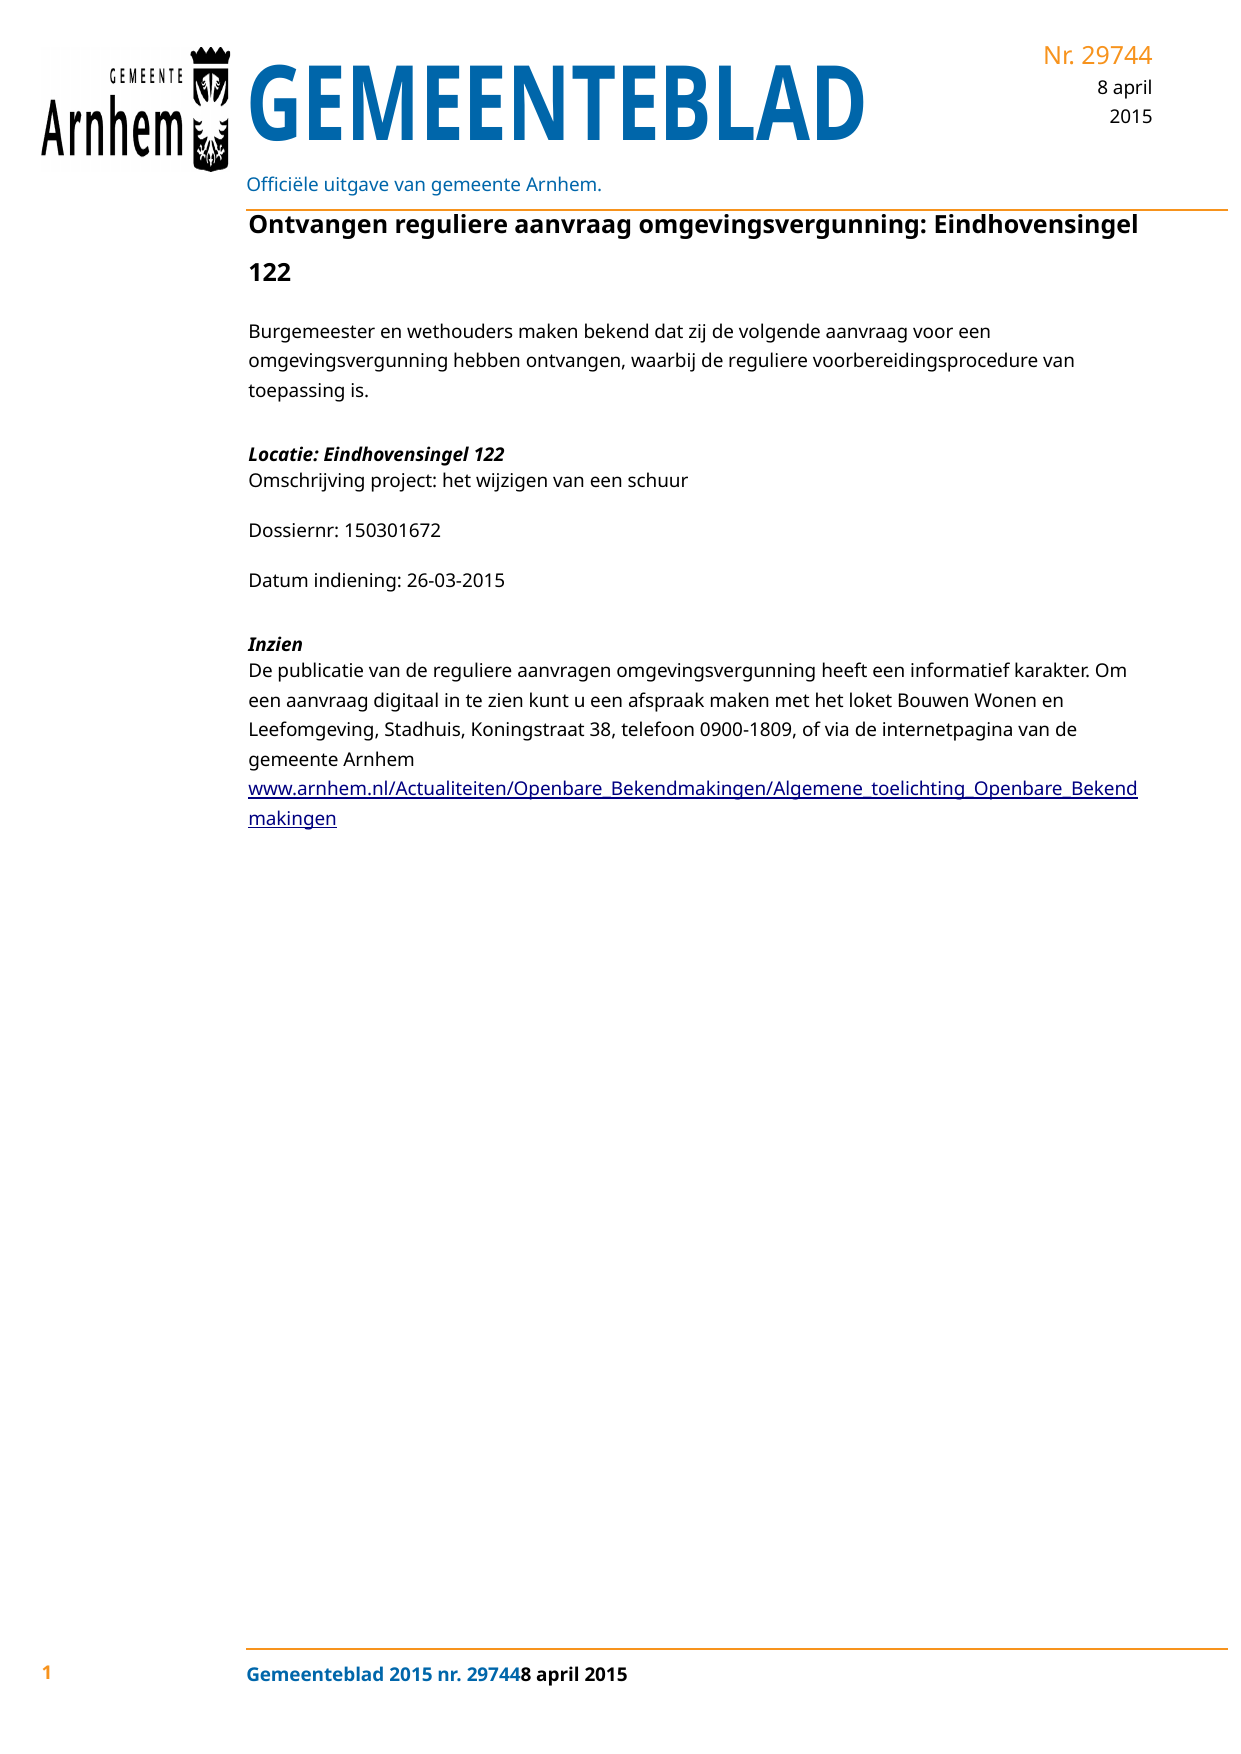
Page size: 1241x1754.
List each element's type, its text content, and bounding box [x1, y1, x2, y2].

text Burgemeester en wethouders maken bekend dat zij de volgende aanvraag voor een omgevingsvergunning hebben ontvangen, waarbij de reguliere voorbereidingsprocedure van toepassing is. [248, 318, 1152, 403]
text Datum indiening: 26-03-2015 [248, 568, 1152, 593]
picture [41, 47, 231, 172]
text Locatie: Eindhovensingel 122 [248, 441, 1152, 467]
text Ontvangen reguliere aanvraag omgevingsvergunning: Eindhovensingel 122 [248, 211, 1152, 288]
text Omschrijving project: het wijzigen van een schuur [248, 467, 1152, 492]
text Dossiernr: 150301672 [248, 517, 1152, 543]
text De publicatie van de reguliere aanvragen omgevingsvergunning heeft een informatief karakter. Om een aanvraag digitaal in te zien kunt u een afspraak maken met het loket Bouwen Wonen en Leefomgeving, Stadhuis, Koningstraat 38, telefoon 0900-1809, of via de internetpagina van de gemeente Arnhem www.arnhem.nl/Actualiteiten/Openbare_Bekendmakingen/Algemene_toelichting_Openbare_Bekendmakingen [248, 657, 1152, 831]
text Inzien [248, 632, 1152, 657]
